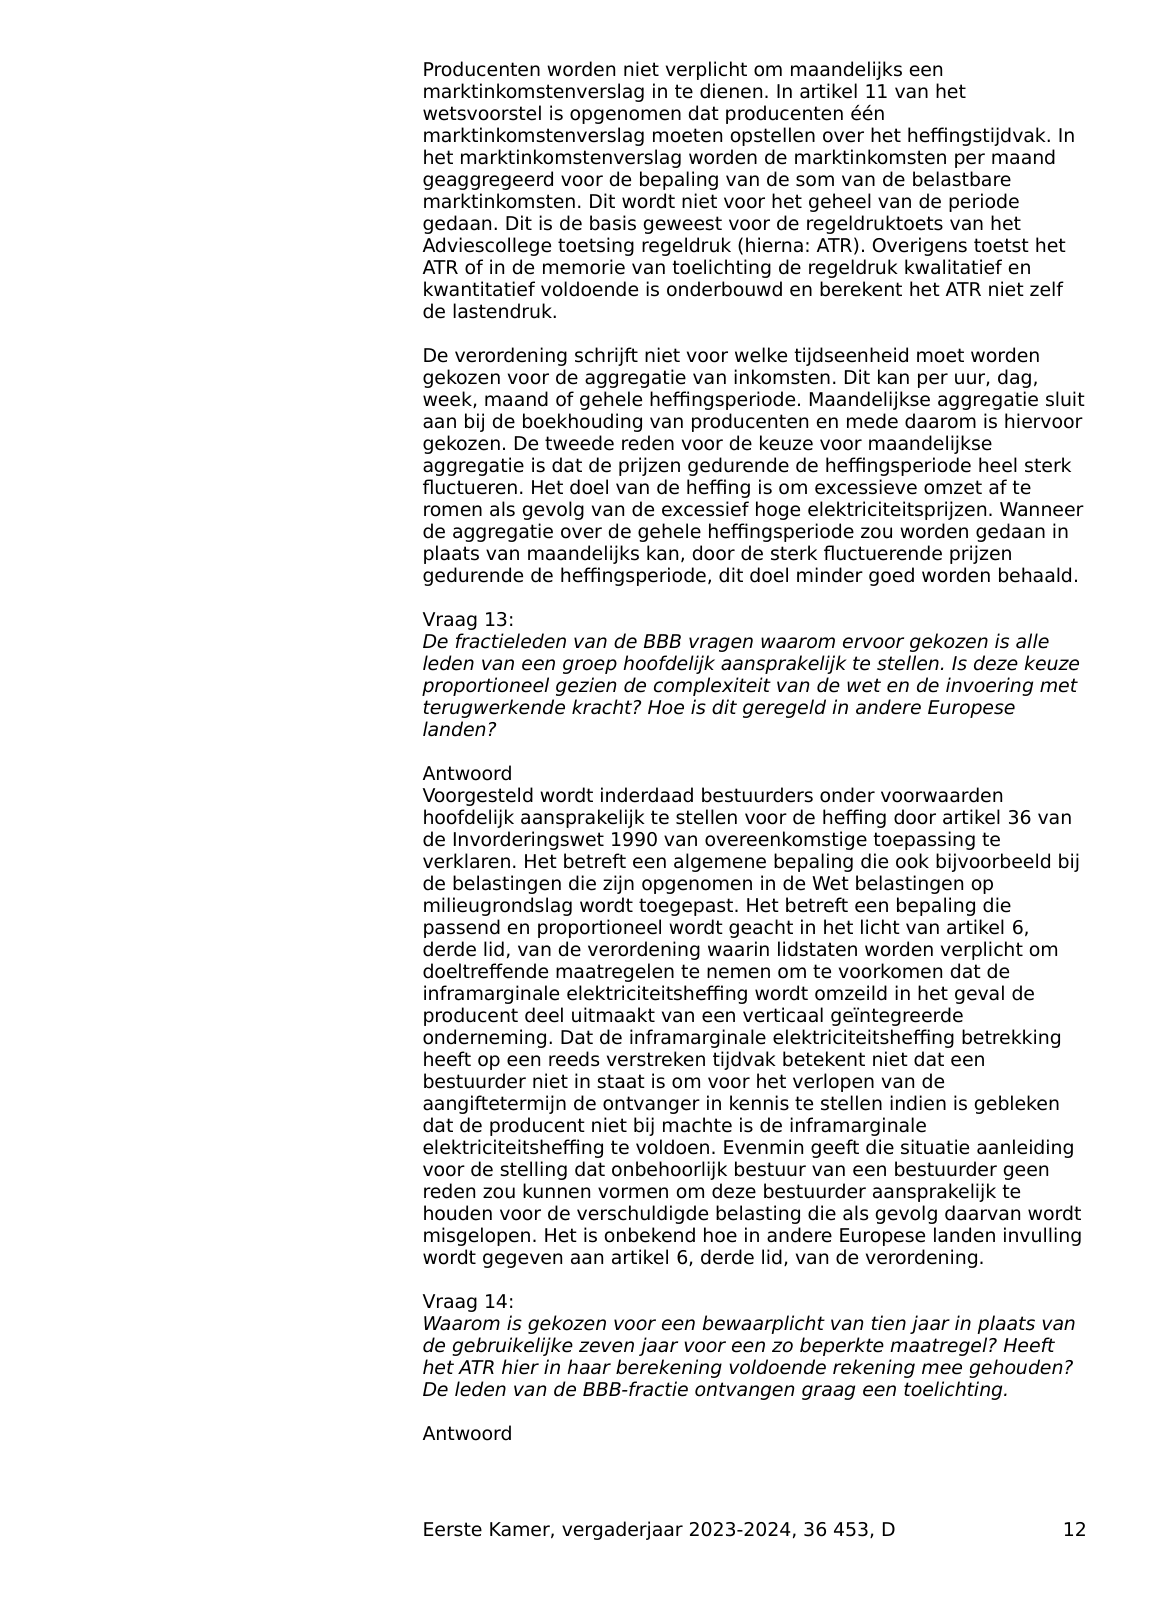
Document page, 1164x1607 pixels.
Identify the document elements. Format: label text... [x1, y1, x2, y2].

text Vraag 14: [422, 1291, 1087, 1313]
text Antwoord [422, 763, 1087, 785]
text Producenten worden niet verplicht om maandelijks een marktinkomstenverslag in te dienen. In artikel 11 van het wetsvoorstel is opgenomen dat producenten één marktinkomstenverslag moeten opstellen over het heffingstijdvak. In het marktinkomstenverslag worden de marktinkomsten per maand geaggregeerd voor de bepaling van de som van de belastbare marktinkomsten. Dit wordt niet voor het geheel van de periode gedaan. Dit is de basis geweest voor de regeldruktoets van het Adviescollege toetsing regeldruk (hierna: ATR). Overigens toetst het ATR of in de memorie van toelichting de regeldruk kwalitatief en kwantitatief voldoende is onderbouwd en berekent het ATR niet zelf de lastendruk. [422, 59, 1087, 323]
text Waarom is gekozen voor een bewaarplicht van tien jaar in plaats van de gebruikelijke zeven jaar voor een zo beperkte maatregel? Heeft het ATR hier in haar berekening voldoende rekening mee gehouden? De leden van de BBB-fractie ontvangen graag een toelichting. [422, 1313, 1087, 1401]
text De verordening schrijft niet voor welke tijdseenheid moet worden gekozen voor de aggregatie van inkomsten. Dit kan per uur, dag, week, maand of gehele heffingsperiode. Maandelijkse aggregatie sluit aan bij de boekhouding van producenten en mede daarom is hiervoor gekozen. De tweede reden voor de keuze voor maandelijkse aggregatie is dat de prijzen gedurende de heffingsperiode heel sterk fluctueren. Het doel van de heffing is om excessieve omzet af te romen als gevolg van de excessief hoge elektriciteitsprijzen. Wanneer de aggregatie over de gehele heffingsperiode zou worden gedaan in plaats van maandelijks kan, door de sterk fluctuerende prijzen gedurende de heffingsperiode, dit doel minder goed worden behaald. [422, 345, 1087, 587]
text Vraag 13: [422, 609, 1087, 631]
text Voorgesteld wordt inderdaad bestuurders onder voorwaarden hoofdelijk aansprakelijk te stellen voor de heffing door artikel 36 van de Invorderingswet 1990 van overeenkomstige toepassing te verklaren. Het betreft een algemene bepaling die ook bijvoorbeeld bij de belastingen die zijn opgenomen in de Wet belastingen op milieugrondslag wordt toegepast. Het betreft een bepaling die passend en proportioneel wordt geacht in het licht van artikel 6, derde lid, van de verordening waarin lidstaten worden verplicht om doeltreffende maatregelen te nemen om te voorkomen dat de inframarginale elektriciteitsheffing wordt omzeild in het geval de producent deel uitmaakt van een verticaal geïntegreerde onderneming. Dat de inframarginale elektriciteitsheffing betrekking heeft op een reeds verstreken tijdvak betekent niet dat een bestuurder niet in staat is om voor het verlopen van de aangiftetermijn de ontvanger in kennis te stellen indien is gebleken dat de producent niet bij machte is de inframarginale elektriciteitsheffing te voldoen. Evenmin geeft die situatie aanleiding voor de stelling dat onbehoorlijk bestuur van een bestuurder geen reden zou kunnen vormen om deze bestuurder aansprakelijk te houden voor de verschuldigde belasting die als gevolg daarvan wordt misgelopen. Het is onbekend hoe in andere Europese landen invulling wordt gegeven aan artikel 6, derde lid, van de verordening. [422, 785, 1087, 1268]
text De fractieleden van de BBB vragen waarom ervoor gekozen is alle leden van een groep hoofdelijk aansprakelijk te stellen. Is deze keuze proportioneel gezien de complexiteit van de wet en de invoering met terugwerkende kracht? Hoe is dit geregeld in andere Europese landen? [422, 631, 1087, 741]
text Antwoord [422, 1423, 1087, 1445]
